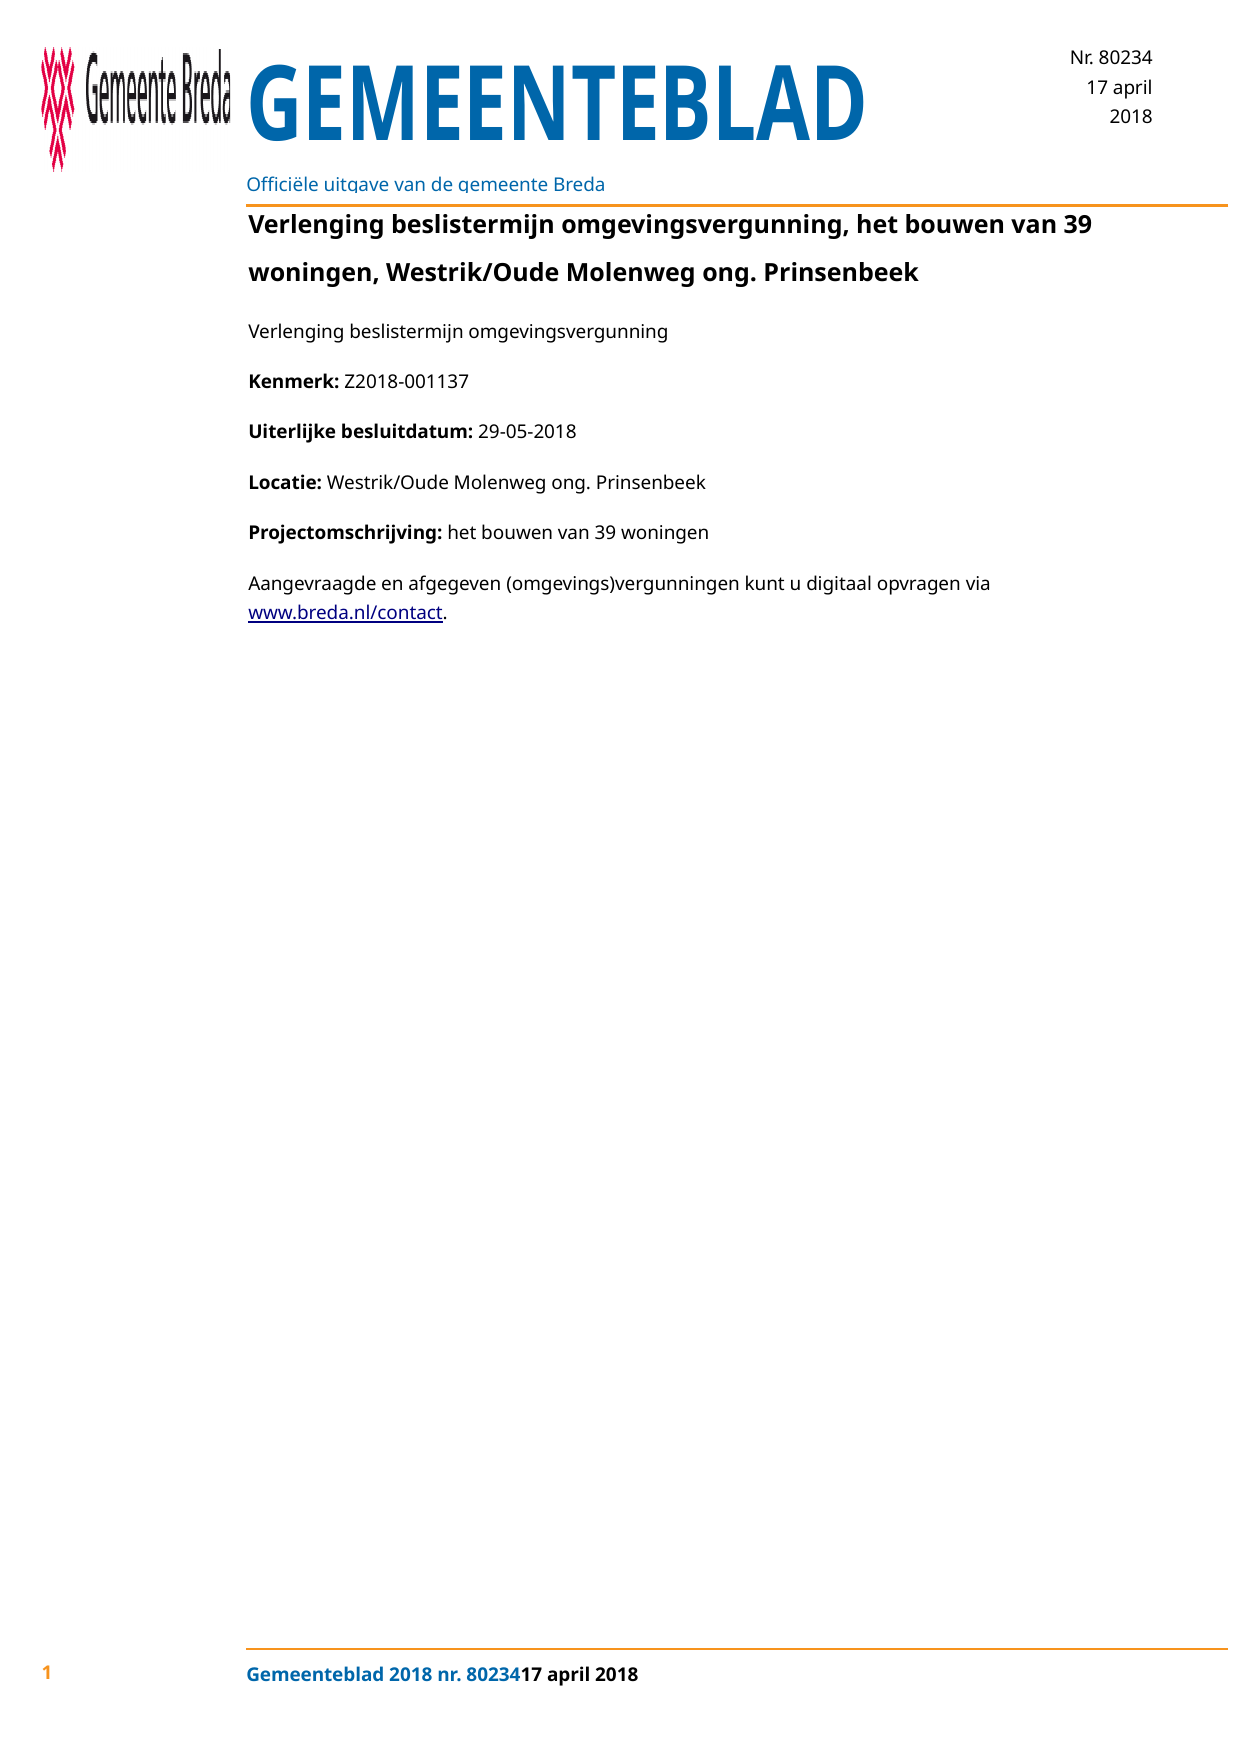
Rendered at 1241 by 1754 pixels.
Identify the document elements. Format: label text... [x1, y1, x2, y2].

text Projectomschrijving: het bouwen van 39 woningen [248, 519, 1152, 545]
text Locatie: Westrik/Oude Molenweg ong. Prinsenbeek [248, 469, 1152, 495]
text Verlenging beslistermijn omgevingsvergunning [248, 318, 1152, 344]
text Kenmerk: Z2018-001137 [248, 368, 1152, 394]
picture [41, 47, 231, 172]
text Uiterlijke besluitdatum: 29-05-2018 [248, 419, 1152, 444]
text Aangevraagde en afgegeven (omgevings)vergunningen kunt u digitaal opvragen via www.breda.nl/contact. [248, 570, 1152, 625]
text Verlenging beslistermijn omgevingsvergunning, het bouwen van 39 woningen, Westrik/Oude Molenweg ong. Prinsenbeek [248, 207, 1152, 288]
